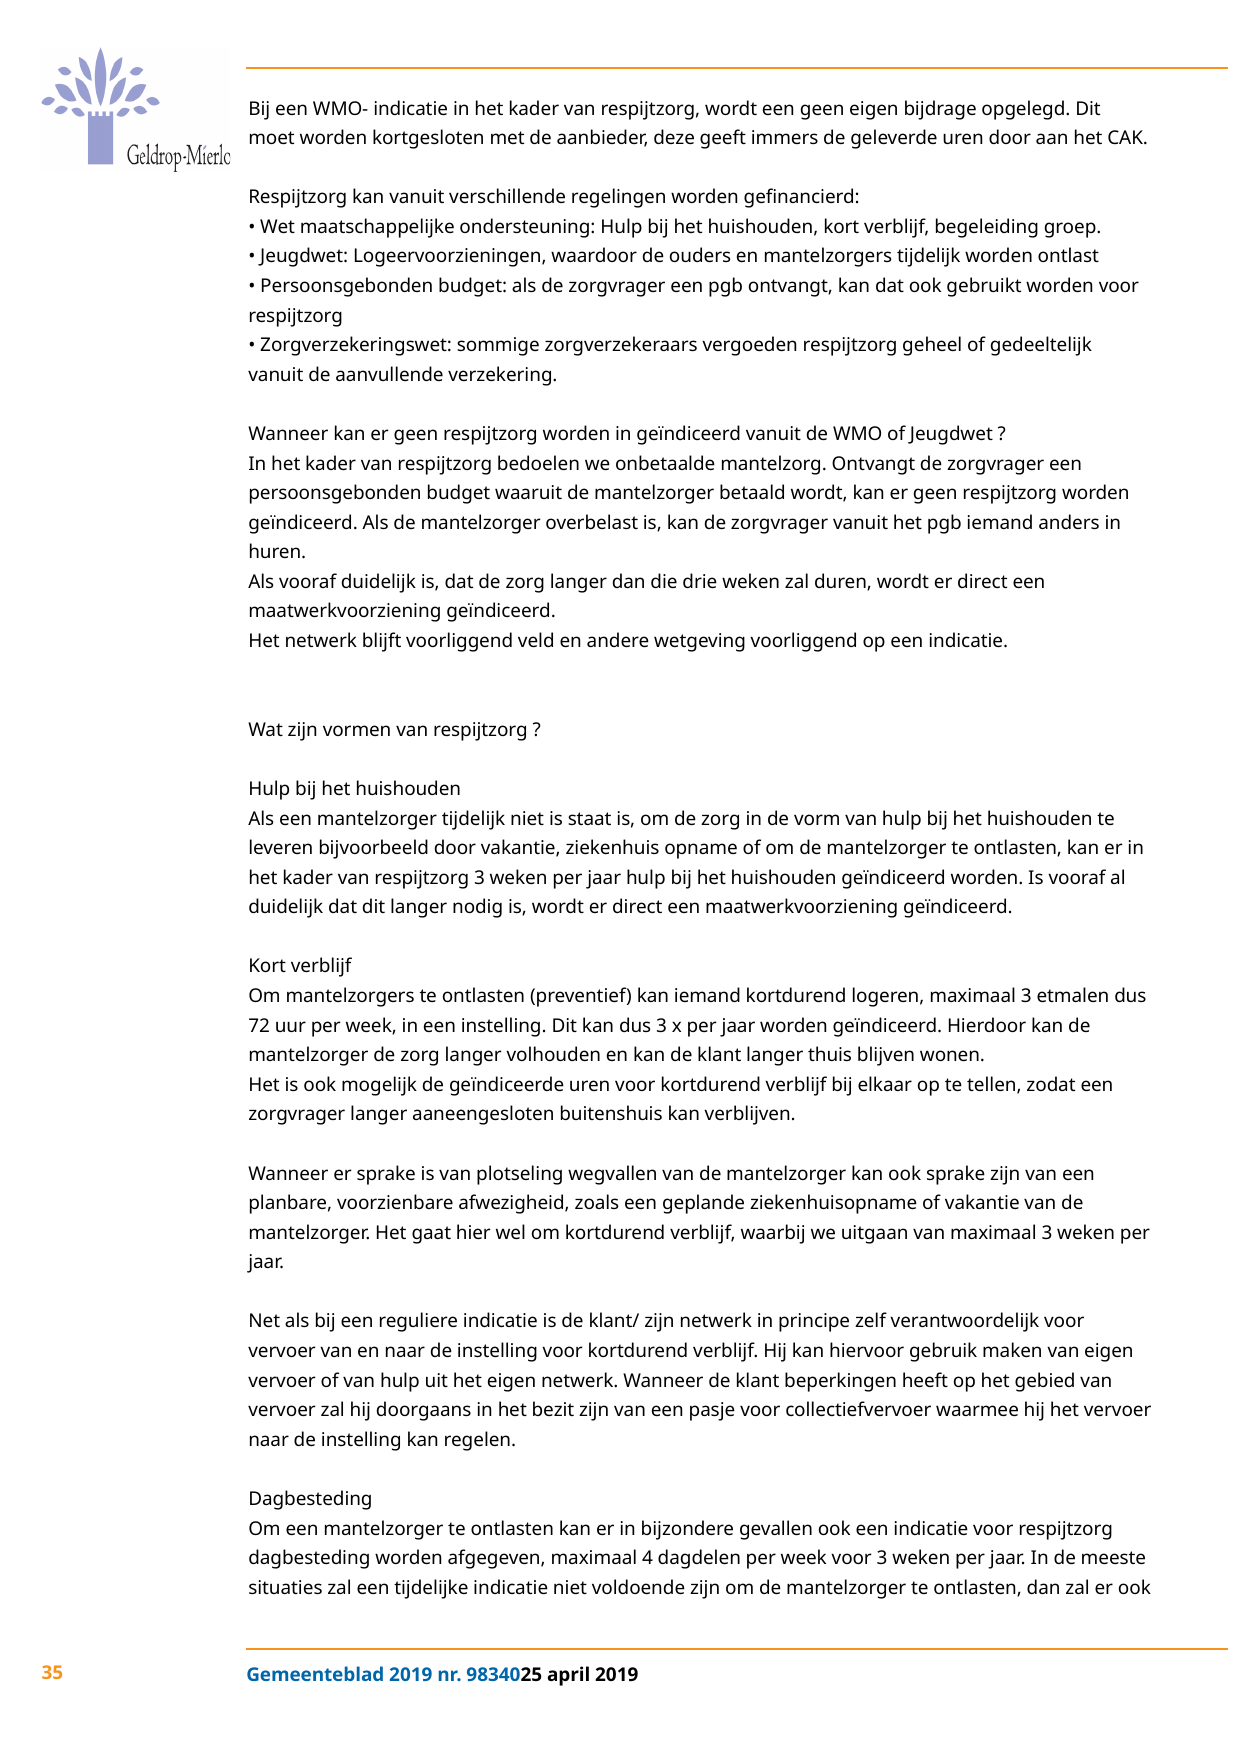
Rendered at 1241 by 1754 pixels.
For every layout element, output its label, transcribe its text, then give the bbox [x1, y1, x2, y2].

text Wat zijn vormen van respijtzorg ? [248, 716, 1152, 742]
text Als vooraf duidelijk is, dat de zorg langer dan die drie weken zal duren, wordt er direct een maatwerkvoorziening geïndiceerd. [248, 568, 1152, 623]
text • Wet maatschappelijke ondersteuning: Hulp bij het huishouden, kort verblijf, begeleiding groep. [248, 213, 1152, 239]
text Als een mantelzorger tijdelijk niet is staat is, om de zorg in de vorm van hulp bij het huishouden te leveren bijvoorbeeld door vakantie, ziekenhuis opname of om de mantelzorger te ontlasten, kan er in het kader van respijtzorg 3 weken per jaar hulp bij het huishouden geïndiceerd worden. Is vooraf al duidelijk dat dit langer nodig is, wordt er direct een maatwerkvoorziening geïndiceerd. [248, 805, 1152, 919]
picture [41, 47, 231, 172]
text • Zorgverzekeringswet: sommige zorgverzekeraars vergoeden respijtzorg geheel of gedeeltelijk vanuit de aanvullende verzekering. [248, 331, 1152, 387]
text In het kader van respijtzorg bedoelen we onbetaalde mantelzorg. Ontvangt de zorgvrager een persoonsgebonden budget waaruit de mantelzorger betaald wordt, kan er geen respijtzorg worden geïndiceerd. Als de mantelzorger overbelast is, kan de zorgvrager vanuit het pgb iemand anders in huren. [248, 450, 1152, 564]
text Dagbesteding [248, 1485, 1152, 1511]
text Hulp bij het huishouden [248, 775, 1152, 801]
text Om mantelzorgers te ontlasten (preventief) kan iemand kortdurend logeren, maximaal 3 etmalen dus 72 uur per week, in een instelling. Dit kan dus 3 x per jaar worden geïndiceerd. Hierdoor kan de mantelzorger de zorg langer volhouden en kan de klant langer thuis blijven wonen. [248, 982, 1152, 1067]
text Net als bij een reguliere indicatie is de klant/ zijn netwerk in principe zelf verantwoordelijk voor vervoer van en naar de instelling voor kortdurend verblijf. Hij kan hiervoor gebruik maken van eigen vervoer of van hulp uit het eigen netwerk. Wanneer de klant beperkingen heeft op het gebied van vervoer zal hij doorgaans in het bezit zijn van een pasje voor collectiefvervoer waarmee hij het vervoer naar de instelling kan regelen. [248, 1308, 1152, 1452]
text • Persoonsgebonden budget: als de zorgvrager een pgb ontvangt, kan dat ook gebruikt worden voor respijtzorg [248, 272, 1152, 328]
text Wanneer kan er geen respijtzorg worden in geïndiceerd vanuit de WMO of Jeugdwet ? [248, 420, 1152, 446]
text • Jeugdwet: Logeervoorzieningen, waardoor de ouders en mantelzorgers tijdelijk worden ontlast [248, 243, 1152, 268]
text Bij een WMO- indicatie in het kader van respijtzorg, wordt een geen eigen bijdrage opgelegd. Dit moet worden kortgesloten met de aanbieder, deze geeft immers de geleverde uren door aan het CAK. [248, 95, 1152, 150]
text Wanneer er sprake is van plotseling wegvallen van de mantelzorger kan ook sprake zijn van een planbare, voorzienbare afwezigheid, zoals een geplande ziekenhuisopname of vakantie van de mantelzorger. Het gaat hier wel om kortdurend verblijf, waarbij we uitgaan van maximaal 3 weken per jaar. [248, 1160, 1152, 1274]
text Het is ook mogelijk de geïndiceerde uren voor kortdurend verblijf bij elkaar op te tellen, zodat een zorgvrager langer aaneengesloten buitenshuis kan verblijven. [248, 1071, 1152, 1126]
text Het netwerk blijft voorliggend veld en andere wetgeving voorliggend op een indicatie. [248, 627, 1152, 653]
text Om een mantelzorger te ontlasten kan er in bijzondere gevallen ook een indicatie voor respijtzorg dagbesteding worden afgegeven, maximaal 4 dagdelen per week voor 3 weken per jaar. In de meeste situaties zal een tijdelijke indicatie niet voldoende zijn om de mantelzorger te ontlasten, dan zal er ook [248, 1515, 1152, 1600]
text Respijtzorg kan vanuit verschillende regelingen worden gefinancierd: [248, 183, 1152, 209]
text Kort verblijf [248, 953, 1152, 978]
